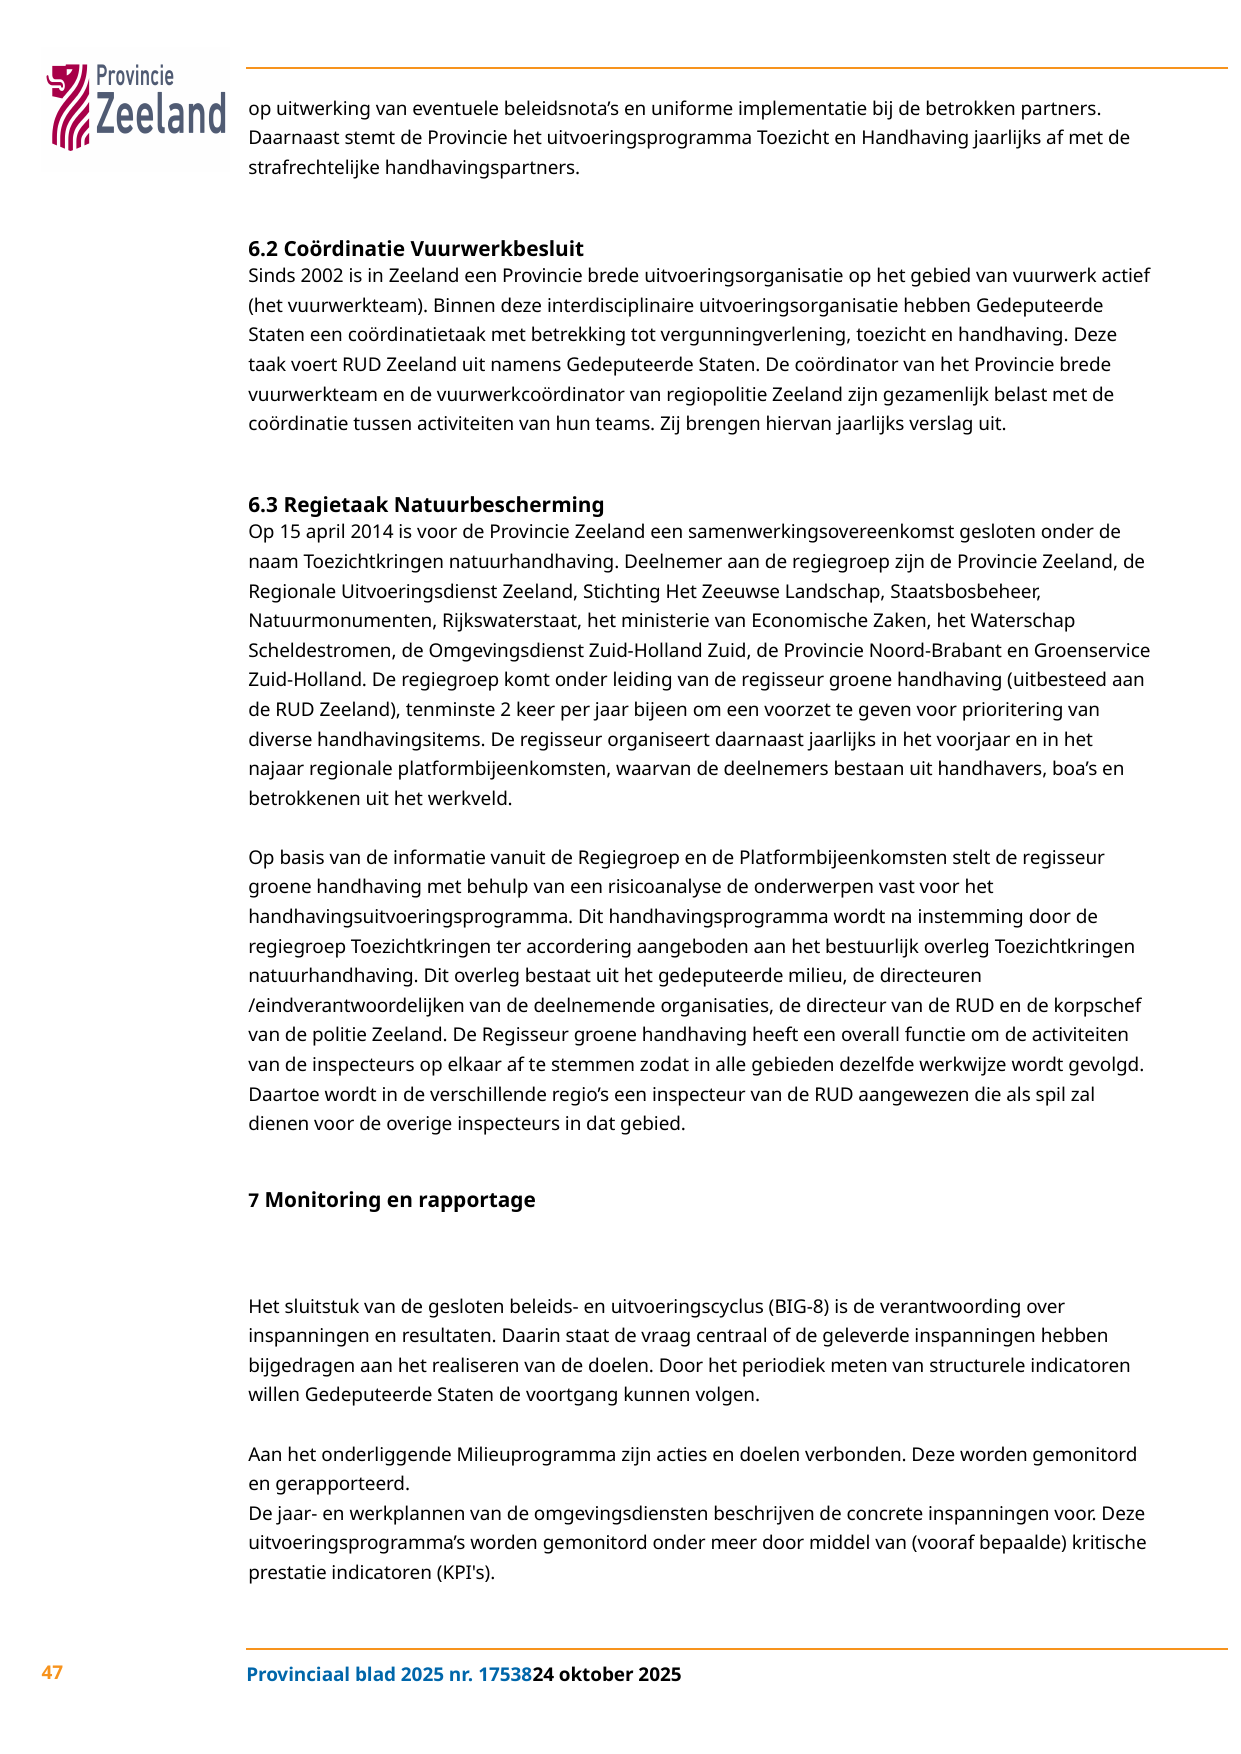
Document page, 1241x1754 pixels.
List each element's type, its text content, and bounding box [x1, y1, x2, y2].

text 6.3 Regietaak Natuurbescherming [248, 490, 1152, 519]
text Sinds 2002 is in Zeeland een Provincie brede uitvoeringsorganisatie op het gebied van vuurwerk actief (het vuurwerkteam). Binnen deze interdisciplinaire uitvoeringsorganisatie hebben Gedeputeerde Staten een coördinatietaak met betrekking tot vergunningverlening, toezicht en handhaving. Deze taak voert RUD Zeeland uit namens Gedeputeerde Staten. De coördinator van het Provincie brede vuurwerkteam en de vuurwerkcoördinator van regiopolitie Zeeland zijn gezamenlijk belast met de coördinatie tussen activiteiten van hun teams. Zij brengen hiervan jaarlijks verslag uit. [248, 262, 1152, 436]
text 7 Monitoring en rapportage [248, 1186, 1152, 1214]
text Aan het onderliggende Milieuprogramma zijn acties en doelen verbonden. Deze worden gemonitord en gerapporteerd. [248, 1441, 1152, 1496]
text op uitwerking van eventuele beleidsnota’s en uniforme implementatie bij de betrokken partners. [248, 95, 1152, 121]
text Het sluitstuk van de gesloten beleids- en uitvoeringscyclus (BIG-8) is de verantwoording over inspanningen en resultaten. Daarin staat de vraag centraal of de geleverde inspanningen hebben bijgedragen aan het realiseren van de doelen. Door het periodiek meten van structurele indicatoren willen Gedeputeerde Staten de voortgang kunnen volgen. [248, 1293, 1152, 1407]
text De jaar- en werkplannen van de omgevingsdiensten beschrijven de concrete inspanningen voor. Deze uitvoeringsprogramma’s worden gemonitord onder meer door middel van (vooraf bepaalde) kritische prestatie indicatoren (KPI's). [248, 1500, 1152, 1585]
picture [41, 47, 231, 172]
text Op basis van de informatie vanuit de Regiegroep en de Platformbijeenkomsten stelt de regisseur groene handhaving met behulp van een risicoanalyse de onderwerpen vast voor het handhavingsuitvoeringsprogramma. Dit handhavingsprogramma wordt na instemming door de regiegroep Toezichtkringen ter accordering aangeboden aan het bestuurlijk overleg Toezichtkringen natuurhandhaving. Dit overleg bestaat uit het gedeputeerde milieu, de directeuren /eindverantwoordelijken van de deelnemende organisaties, de directeur van de RUD en de korpschef van de politie Zeeland. De Regisseur groene handhaving heeft een overall functie om de activiteiten van de inspecteurs op elkaar af te stemmen zodat in alle gebieden dezelfde werkwijze wordt gevolgd. Daartoe wordt in de verschillende regio’s een inspecteur van de RUD aangewezen die als spil zal dienen voor de overige inspecteurs in dat gebied. [248, 844, 1152, 1136]
text 6.2 Coördinatie Vuurwerkbesluit [248, 234, 1152, 262]
text Daarnaast stemt de Provincie het uitvoeringsprogramma Toezicht en Handhaving jaarlijks af met de strafrechtelijke handhavingspartners. [248, 124, 1152, 180]
text Op 15 april 2014 is voor de Provincie Zeeland een samenwerkingsovereenkomst gesloten onder de naam Toezichtkringen natuurhandhaving. Deelnemer aan de regiegroep zijn de Provincie Zeeland, de Regionale Uitvoeringsdienst Zeeland, Stichting Het Zeeuwse Landschap, Staatsbosbeheer, Natuurmonumenten, Rijkswaterstaat, het ministerie van Economische Zaken, het Waterschap Scheldestromen, de Omgevingsdienst Zuid-Holland Zuid, de Provincie Noord-Brabant en Groenservice Zuid-Holland. De regiegroep komt onder leiding van de regisseur groene handhaving (uitbesteed aan de RUD Zeeland), tenminste 2 keer per jaar bijeen om een voorzet te geven voor prioritering van diverse handhavingsitems. De regisseur organiseert daarnaast jaarlijks in het voorjaar en in het najaar regionale platformbijeenkomsten, waarvan de deelnemers bestaan uit handhavers, boa’s en betrokkenen uit het werkveld. [248, 519, 1152, 811]
